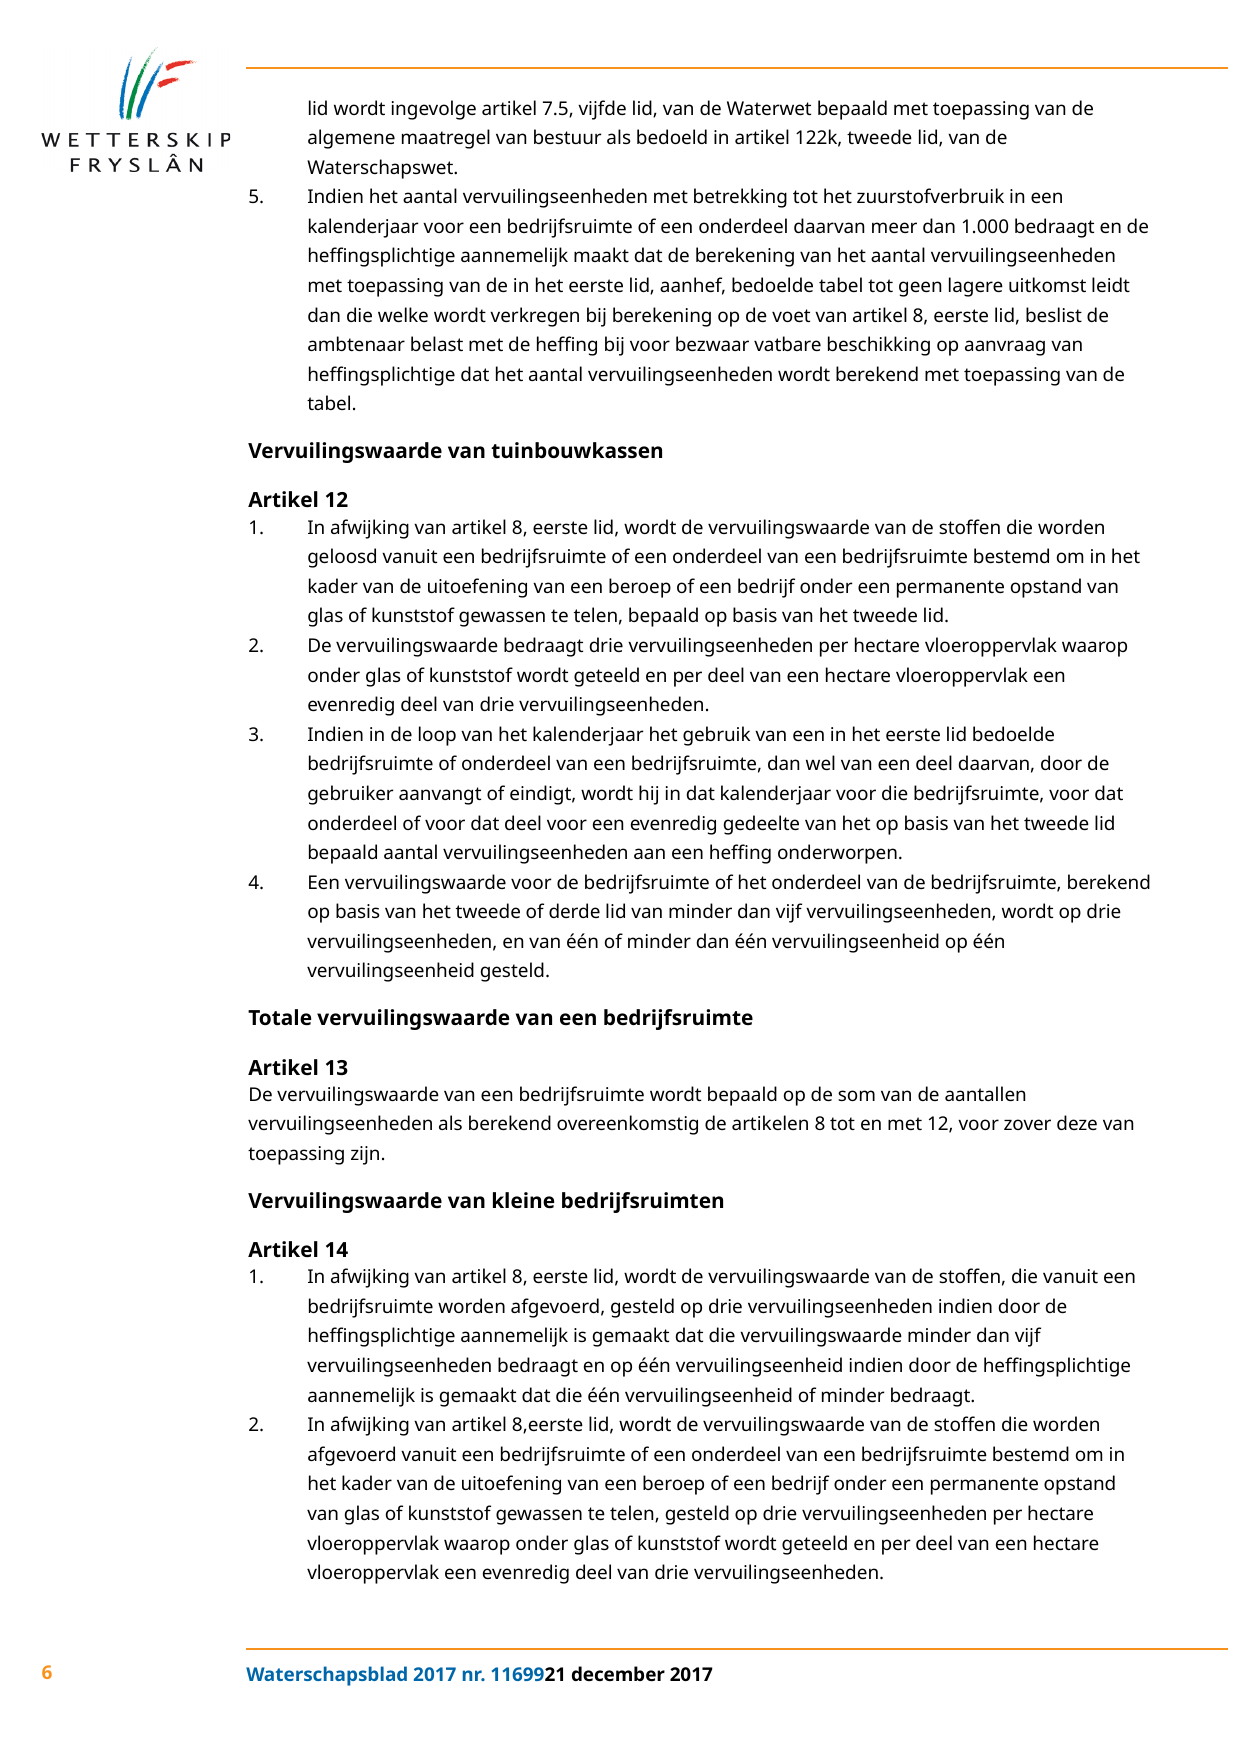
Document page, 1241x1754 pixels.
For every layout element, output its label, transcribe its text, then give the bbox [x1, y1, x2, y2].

list In afwijking van artikel 8, eerste lid, wordt de vervuilingswaarde van de stoffen, die vanuit een bedrijfsruimte worden afgevoerd, gesteld op drie vervuilingseenheden indien door de heffingsplichtige aannemelijk is gemaakt dat die vervuilingswaarde minder dan vijf vervuilingseenheden bedraagt en op één vervuilingseenheid indien door de heffingsplichtige aannemelijk is gemaakt dat die één vervuilingseenheid of minder bedraagt. [248, 1263, 1152, 1408]
text Vervuilingswaarde van tuinbouwkassen [248, 436, 1152, 465]
text Artikel 13 [248, 1053, 1152, 1081]
text Vervuilingswaarde van kleine bedrijfsruimten [248, 1186, 1152, 1214]
picture [41, 47, 231, 172]
text De vervuilingswaarde van een bedrijfsruimte wordt bepaald op de som van de aantallen vervuilingseenheden als berekend overeenkomstig de artikelen 8 tot en met 12, voor zover deze van toepassing zijn. [248, 1081, 1152, 1166]
text Artikel 14 [248, 1235, 1152, 1263]
list In afwijking van artikel 8,eerste lid, wordt de vervuilingswaarde van de stoffen die worden afgevoerd vanuit een bedrijfsruimte of een onderdeel van een bedrijfsruimte bestemd om in het kader van de uitoefening van een beroep of een bedrijf onder een permanente opstand van glas of kunststof gewassen te telen, gesteld op drie vervuilingseenheden per hectare vloeroppervlak waarop onder glas of kunststof wordt geteeld en per deel van een hectare vloeroppervlak een evenredig deel van drie vervuilingseenheden. [248, 1411, 1152, 1585]
list Indien in de loop van het kalenderjaar het gebruik van een in het eerste lid bedoelde bedrijfsruimte of onderdeel van een bedrijfsruimte, dan wel van een deel daarvan, door de gebruiker aanvangt of eindigt, wordt hij in dat kalenderjaar voor die bedrijfsruimte, voor dat onderdeel of voor dat deel voor een evenredig gedeelte van het op basis van het tweede lid bepaald aantal vervuilingseenheden aan een heffing onderworpen. [248, 721, 1152, 865]
text Artikel 12 [248, 486, 1152, 514]
list In afwijking van artikel 8, eerste lid, wordt de vervuilingswaarde van de stoffen die worden geloosd vanuit een bedrijfsruimte of een onderdeel van een bedrijfsruimte bestemd om in het kader van de uitoefening van een beroep of een bedrijf onder een permanente opstand van glas of kunststof gewassen te telen, bepaald op basis van het tweede lid. [248, 514, 1152, 628]
list Een vervuilingswaarde voor de bedrijfsruimte of het onderdeel van de bedrijfsruimte, berekend op basis van het tweede of derde lid van minder dan vijf vervuilingseenheden, wordt op drie vervuilingseenheden, en van één of minder dan één vervuilingseenheid op één vervuilingseenheid gesteld. [248, 869, 1152, 983]
list De vervuilingswaarde bedraagt drie vervuilingseenheden per hectare vloeroppervlak waarop onder glas of kunststof wordt geteeld en per deel van een hectare vloeroppervlak een evenredig deel van drie vervuilingseenheden. [248, 632, 1152, 717]
text Totale vervuilingswaarde van een bedrijfsruimte [248, 1003, 1152, 1032]
list lid wordt ingevolge artikel 7.5, vijfde lid, van de Waterwet bepaald met toepassing van de algemene maatregel van bestuur als bedoeld in artikel 122k, tweede lid, van de Waterschapswet. [248, 95, 1152, 180]
list Indien het aantal vervuilingseenheden met betrekking tot het zuurstofverbruik in een kalenderjaar voor een bedrijfsruimte of een onderdeel daarvan meer dan 1.000 bedraagt en de heffingsplichtige aannemelijk maakt dat de berekening van het aantal vervuilingseenheden met toepassing van de in het eerste lid, aanhef, bedoelde tabel tot geen lagere uitkomst leidt dan die welke wordt verkregen bij berekening op de voet van artikel 8, eerste lid, beslist de ambtenaar belast met de heffing bij voor bezwaar vatbare beschikking op aanvraag van heffingsplichtige dat het aantal vervuilingseenheden wordt berekend met toepassing van de tabel. [248, 183, 1152, 416]
